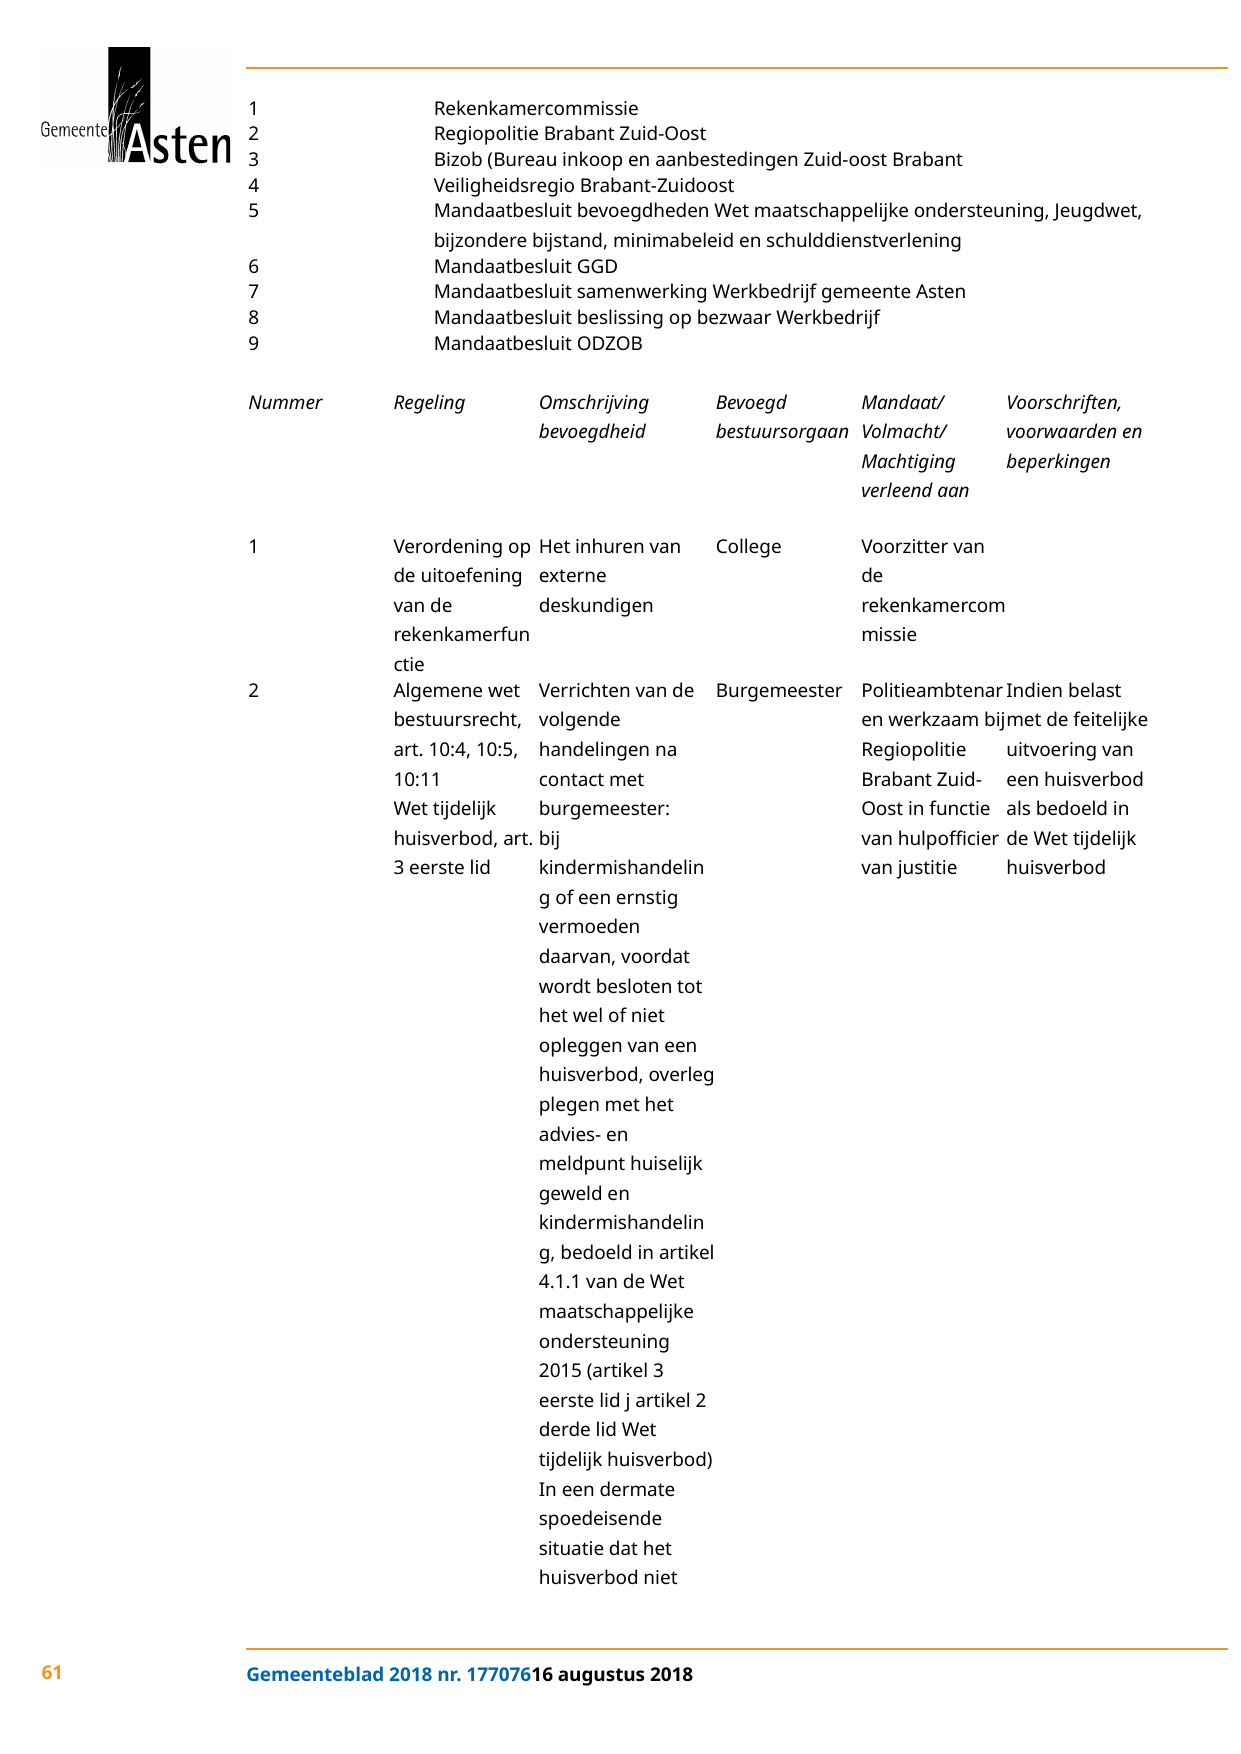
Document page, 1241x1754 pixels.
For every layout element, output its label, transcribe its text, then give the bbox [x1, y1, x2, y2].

table_cell 2 [248, 677, 393, 1590]
table_cell 4 [248, 172, 433, 198]
table_cell Burgemeester [716, 677, 861, 1590]
table_header Omschrijving bevoegdheid [539, 389, 716, 533]
table_header Bevoegd bestuursorgaan [716, 389, 861, 533]
table_cell [1006, 533, 1152, 677]
table_cell Veiligheidsregio Brabant-Zuidoost [434, 172, 1152, 198]
picture [41, 47, 231, 172]
table_header Voorschriften, voorwaarden en beperkingen [1006, 389, 1152, 533]
table_cell Indien belast met de feitelijke uitvoering van een huisverbod als bedoeld in de Wet tijdelijk huisverbod [1006, 677, 1152, 1590]
table_cell Bizob (Bureau inkoop en aanbestedingen Zuid-oost Brabant [434, 146, 1152, 172]
table_cell Mandaatbesluit GGD [434, 253, 1152, 279]
table_cell 5 [248, 198, 433, 253]
table_cell Rekenkamercommissie [434, 95, 1152, 121]
table_cell 1 [248, 533, 393, 677]
table_cell Mandaatbesluit ODZOB [434, 330, 1152, 356]
table_cell Voorzitter van de rekenkamercommissie [861, 533, 1006, 677]
table_header Nummer [248, 389, 393, 533]
table_cell 8 [248, 305, 433, 330]
table_cell 1 [248, 95, 433, 121]
table_cell Mandaatbesluit samenwerking Werkbedrijf gemeente Asten [434, 279, 1152, 304]
table_cell Het inhuren van externe deskundigen [539, 533, 716, 677]
table_cell 3 [248, 146, 433, 172]
table_cell Algemene wet bestuursrecht, art. 10:4, 10:5, 10:11 Wet tijdelijk huisverbod, art. 3 eerste lid [393, 677, 539, 1590]
table_cell Regiopolitie Brabant Zuid-Oost [434, 121, 1152, 146]
table_header Regeling [393, 389, 539, 533]
table_cell Verordening op de uitoefening van de rekenkamerfunctie [393, 533, 539, 677]
table_cell 6 [248, 253, 433, 279]
table_cell Verrichten van de volgende handelingen na contact met burgemeester: bij kindermishandeling of een ernstig vermoeden daarvan, voordat wordt besloten tot het wel of niet opleggen van een huisverbod, overleg plegen met het advies- en meldpunt huiselijk geweld en kindermishandeling, bedoeld in artikel 4.1.1 van de Wet maatschappelijke ondersteuning 2015 (artikel 3 eerste lid j artikel 2 derde lid Wet tijdelijk huisverbod) In een dermate spoedeisende situatie dat het huisverbod niet [539, 677, 716, 1590]
table_cell Politieambtenaren werkzaam bij Regiopolitie Brabant Zuid-Oost in functie van hulpofficier van justitie [861, 677, 1006, 1590]
table_cell 9 [248, 330, 433, 356]
table_cell Mandaatbesluit bevoegdheden Wet maatschappelijke ondersteuning, Jeugdwet, bijzondere bijstand, minimabeleid en schulddienstverlening [434, 198, 1152, 253]
table_cell Mandaatbesluit beslissing op bezwaar Werkbedrijf [434, 305, 1152, 330]
table_cell 7 [248, 279, 433, 304]
table_header Mandaat/ Volmacht/ Machtiging verleend aan [861, 389, 1006, 533]
table_cell College [716, 533, 861, 677]
table_cell 2 [248, 121, 433, 146]
